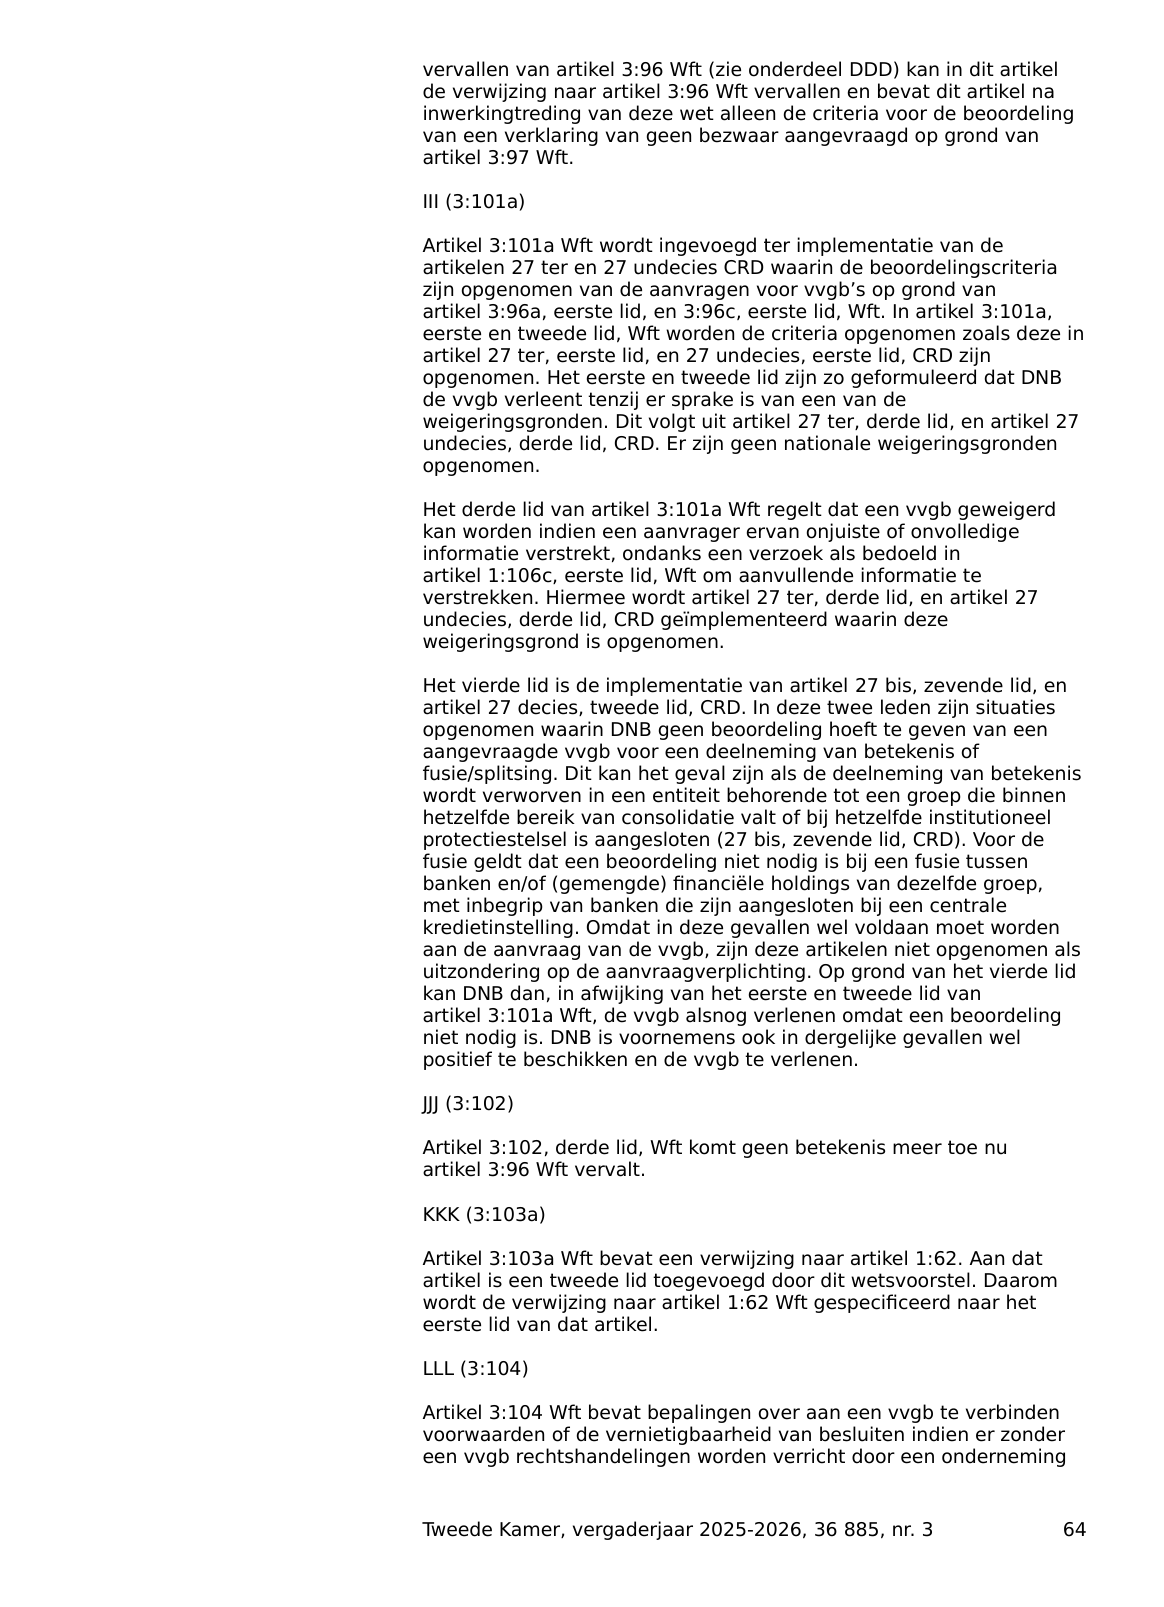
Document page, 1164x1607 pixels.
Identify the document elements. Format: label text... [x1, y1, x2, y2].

subtitle KKK (3:103a) [422, 1203, 1087, 1225]
text Artikel 3:102, derde lid, Wft komt geen betekenis meer toe nu artikel 3:96 Wft vervalt. [422, 1137, 1087, 1181]
text Het vierde lid is de implementatie van artikel 27 bis, zevende lid, en artikel 27 decies, tweede lid, CRD. In deze twee leden zijn situaties opgenomen waarin DNB geen beoordeling hoeft te geven van een aangevraagde vvgb voor een deelneming van betekenis of fusie/splitsing. Dit kan het geval zijn als de deelneming van betekenis wordt verworven in een entiteit behorende tot een groep die binnen hetzelfde bereik van consolidatie valt of bij hetzelfde institutioneel protectiestelsel is aangesloten (27 bis, zevende lid, CRD). Voor de fusie geldt dat een beoordeling niet nodig is bij een fusie tussen banken en/of (gemengde) financiële holdings van dezelfde groep, met inbegrip van banken die zijn aangesloten bij een centrale kredietinstelling. Omdat in deze gevallen wel voldaan moet worden aan de aanvraag van de vvgb, zijn deze artikelen niet opgenomen als uitzondering op de aanvraagverplichting. Op grond van het vierde lid kan DNB dan, in afwijking van het eerste en tweede lid van artikel 3:101a Wft, de vvgb alsnog verlenen omdat een beoordeling niet nodig is. DNB is voornemens ook in dergelijke gevallen wel positief te beschikken en de vvgb te verlenen. [422, 675, 1087, 1071]
text Artikel 3:101a Wft wordt ingevoegd ter implementatie van de artikelen 27 ter en 27 undecies CRD waarin de beoordelingscriteria zijn opgenomen van de aanvragen voor vvgb’s op grond van artikel 3:96a, eerste lid, en 3:96c, eerste lid, Wft. In artikel 3:101a, eerste en tweede lid, Wft worden de criteria opgenomen zoals deze in artikel 27 ter, eerste lid, en 27 undecies, eerste lid, CRD zijn opgenomen. Het eerste en tweede lid zijn zo geformuleerd dat DNB de vvgb verleent tenzij er sprake is van een van de weigeringsgronden. Dit volgt uit artikel 27 ter, derde lid, en artikel 27 undecies, derde lid, CRD. Er zijn geen nationale weigeringsgronden opgenomen. [422, 235, 1087, 477]
subtitle LLL (3:104) [422, 1358, 1087, 1380]
subtitle III (3:101a) [422, 191, 1087, 213]
text Artikel 3:104 Wft bevat bepalingen over aan een vvgb te verbinden voorwaarden of de vernietigbaarheid van besluiten indien er zonder een vvgb rechtshandelingen worden verricht door een onderneming [422, 1402, 1087, 1468]
text vervallen van artikel 3:96 Wft (zie onderdeel DDD) kan in dit artikel de verwijzing naar artikel 3:96 Wft vervallen en bevat dit artikel na inwerkingtreding van deze wet alleen de criteria voor de beoordeling van een verklaring van geen bezwaar aangevraagd op grond van artikel 3:97 Wft. [422, 59, 1087, 169]
text Het derde lid van artikel 3:101a Wft regelt dat een vvgb geweigerd kan worden indien een aanvrager ervan onjuiste of onvolledige informatie verstrekt, ondanks een verzoek als bedoeld in artikel 1:106c, eerste lid, Wft om aanvullende informatie te verstrekken. Hiermee wordt artikel 27 ter, derde lid, en artikel 27 undecies, derde lid, CRD geïmplementeerd waarin deze weigeringsgrond is opgenomen. [422, 499, 1087, 653]
text Artikel 3:103a Wft bevat een verwijzing naar artikel 1:62. Aan dat artikel is een tweede lid toegevoegd door dit wetsvoorstel. Daarom wordt de verwijzing naar artikel 1:62 Wft gespecificeerd naar het eerste lid van dat artikel. [422, 1248, 1087, 1336]
subtitle JJJ (3:102) [422, 1093, 1087, 1115]
